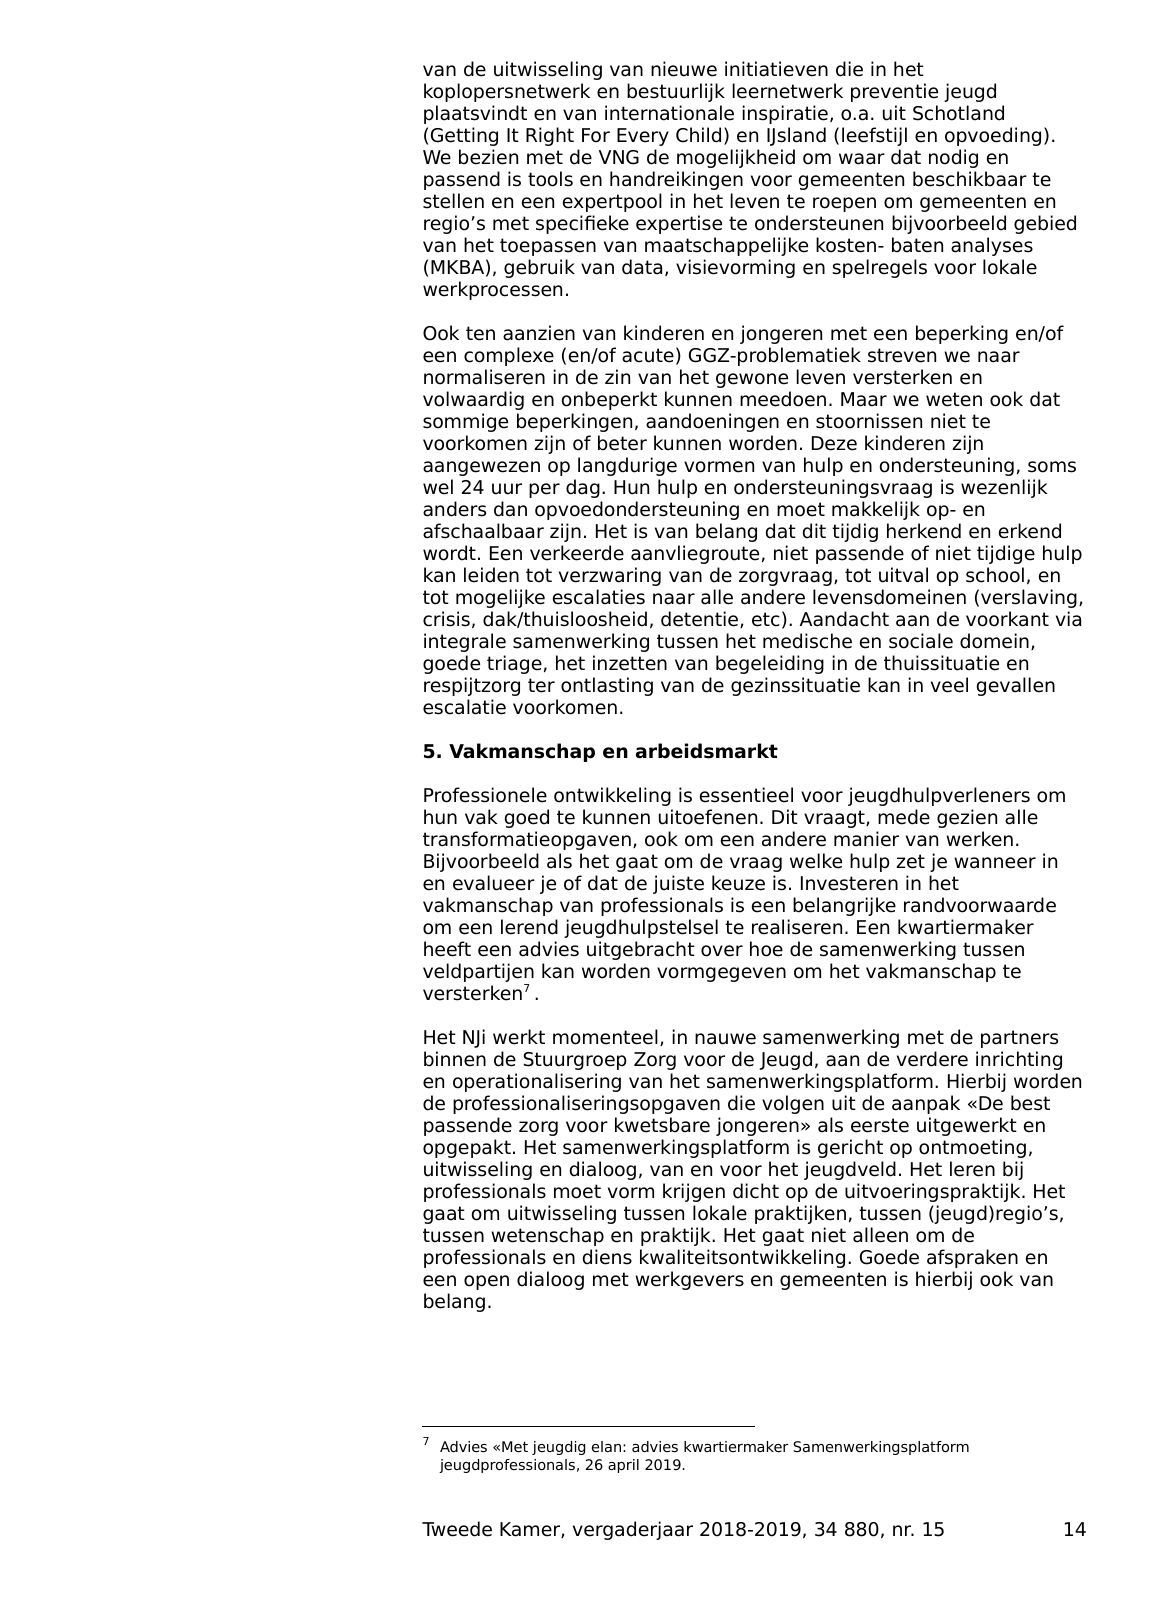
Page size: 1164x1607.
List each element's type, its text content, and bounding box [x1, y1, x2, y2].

text Advies «Met jeugdig elan: advies kwartiermaker Samenwerkingsplatform jeugdprofessionals, 26 april 2019. [422, 1435, 1087, 1474]
subtitle 5. Vakmanschap en arbeidsmarkt [422, 741, 1087, 763]
text Het NJi werkt momenteel, in nauwe samenwerking met de partners binnen de Stuurgroep Zorg voor de Jeugd, aan de verdere inrichting en operationalisering van het samenwerkingsplatform. Hierbij worden de professionaliseringsopgaven die volgen uit de aanpak «De best passende zorg voor kwetsbare jongeren» als eerste uitgewerkt en opgepakt. Het samenwerkingsplatform is gericht op ontmoeting, uitwisseling en dialoog, van en voor het jeugdveld. Het leren bij professionals moet vorm krijgen dicht op de uitvoeringspraktijk. Het gaat om uitwisseling tussen lokale praktijken, tussen (jeugd)regio’s, tussen wetenschap en praktijk. Het gaat niet alleen om de professionals en diens kwaliteitsontwikkeling. Goede afspraken en een open dialoog met werkgevers en gemeenten is hierbij ook van belang. [422, 1027, 1087, 1313]
text van de uitwisseling van nieuwe initiatieven die in het koplopersnetwerk en bestuurlijk leernetwerk preventie jeugd plaatsvindt en van internationale inspiratie, o.a. uit Schotland (Getting It Right For Every Child) en IJsland (leefstijl en opvoeding). We bezien met de VNG de mogelijkheid om waar dat nodig en passend is tools en handreikingen voor gemeenten beschikbaar te stellen en een expertpool in het leven te roepen om gemeenten en regio’s met specifieke expertise te ondersteunen bijvoorbeeld gebied van het toepassen van maatschappelijke kosten- baten analyses (MKBA), gebruik van data, visievorming en spelregels voor lokale werkprocessen. [422, 59, 1087, 301]
text Professionele ontwikkeling is essentieel voor jeugdhulpverleners om hun vak goed te kunnen uitoefenen. Dit vraagt, mede gezien alle transformatieopgaven, ook om een andere manier van werken. Bijvoorbeeld als het gaat om de vraag welke hulp zet je wanneer in en evalueer je of dat de juiste keuze is. Investeren in het vakmanschap van professionals is een belangrijke randvoorwaarde om een lerend jeugdhulpstelsel te realiseren. Een kwartiermaker heeft een advies uitgebracht over hoe de samenwerking tussen veldpartijen kan worden vormgegeven om het vakmanschap te versterken. [422, 785, 1087, 1005]
text Ook ten aanzien van kinderen en jongeren met een beperking en/of een complexe (en/of acute) GGZ-problematiek streven we naar normaliseren in de zin van het gewone leven versterken en volwaardig en onbeperkt kunnen meedoen. Maar we weten ook dat sommige beperkingen, aandoeningen en stoornissen niet te voorkomen zijn of beter kunnen worden. Deze kinderen zijn aangewezen op langdurige vormen van hulp en ondersteuning, soms wel 24 uur per dag. Hun hulp en ondersteuningsvraag is wezenlijk anders dan opvoedondersteuning en moet makkelijk op- en afschaalbaar zijn. Het is van belang dat dit tijdig herkend en erkend wordt. Een verkeerde aanvliegroute, niet passende of niet tijdige hulp kan leiden tot verzwaring van de zorgvraag, tot uitval op school, en tot mogelijke escalaties naar alle andere levensdomeinen (verslaving, crisis, dak/thuisloosheid, detentie, etc). Aandacht aan de voorkant via integrale samenwerking tussen het medische en sociale domein, goede triage, het inzetten van begeleiding in de thuissituatie en respijtzorg ter ontlasting van de gezinssituatie kan in veel gevallen escalatie voorkomen. [422, 323, 1087, 719]
